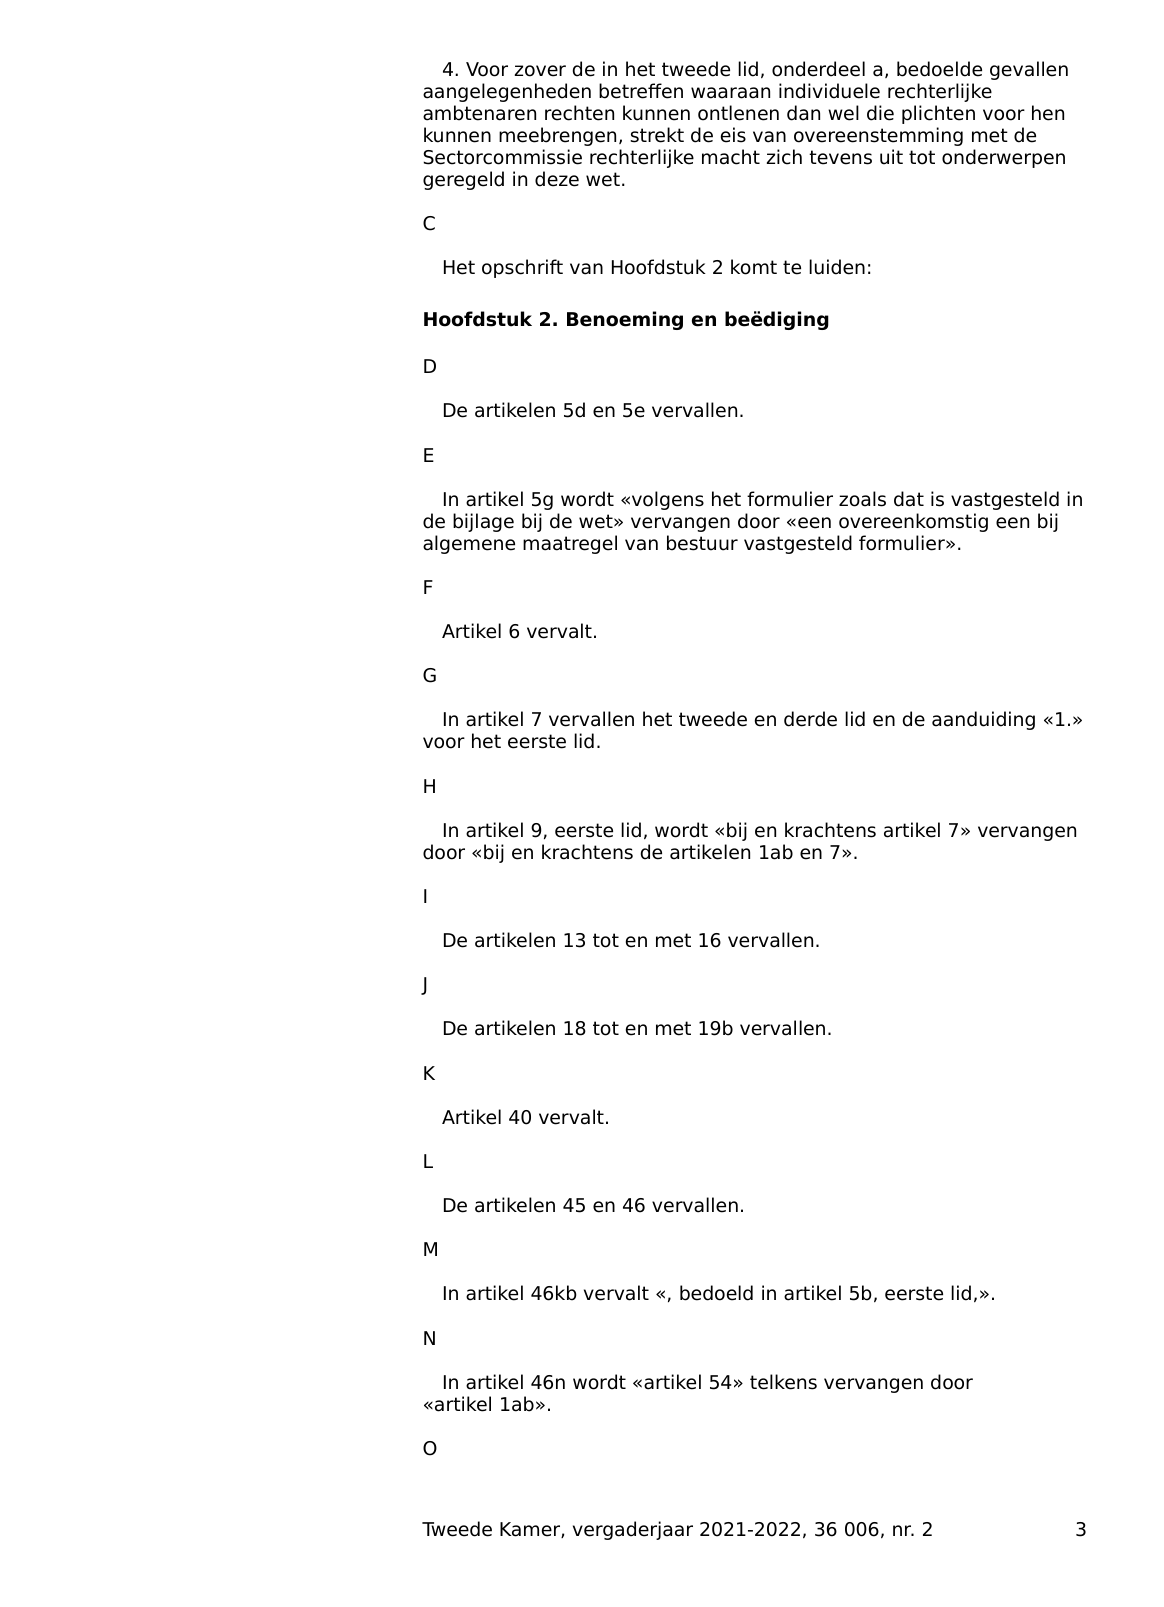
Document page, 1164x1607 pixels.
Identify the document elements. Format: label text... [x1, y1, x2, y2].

text 4. Voor zover de in het tweede lid, onderdeel a, bedoelde gevallen aangelegenheden betreffen waaraan individuele rechterlijke ambtenaren rechten kunnen ontlenen dan wel die plichten voor hen kunnen meebrengen, strekt de eis van overeenstemming met de Sectorcommissie rechterlijke macht zich tevens uit tot onderwerpen geregeld in deze wet. [422, 59, 1087, 191]
text M [422, 1239, 1087, 1261]
text In artikel 9, eerste lid, wordt «bij en krachtens artikel 7» vervangen door «bij en krachtens de artikelen 1ab en 7». [422, 820, 1087, 864]
text In artikel 46kb vervalt «, bedoeld in artikel 5b, eerste lid,». [422, 1283, 1087, 1305]
text E [422, 444, 1087, 467]
text Artikel 40 vervalt. [422, 1107, 1087, 1129]
text O [422, 1438, 1087, 1460]
text J [422, 974, 1087, 996]
text H [422, 776, 1087, 797]
text C [422, 213, 1087, 235]
text De artikelen 13 tot en met 16 vervallen. [422, 930, 1087, 952]
text D [422, 356, 1087, 378]
text In artikel 7 vervallen het tweede en derde lid en de aanduiding «1.» voor het eerste lid. [422, 709, 1087, 753]
text L [422, 1151, 1087, 1173]
text K [422, 1062, 1087, 1084]
text De artikelen 5d en 5e vervallen. [422, 400, 1087, 422]
text In artikel 5g wordt «volgens het formulier zoals dat is vastgesteld in de bijlage bij de wet» vervangen door «een overeenkomstig een bij algemene maatregel van bestuur vastgesteld formulier». [422, 489, 1087, 555]
text In artikel 46n wordt «artikel 54» telkens vervangen door «artikel 1ab». [422, 1372, 1087, 1416]
text De artikelen 18 tot en met 19b vervallen. [422, 1018, 1087, 1040]
subtitle Hoofdstuk 2. Benoeming en beëdiging [422, 309, 1087, 331]
text Artikel 6 vervalt. [422, 621, 1087, 643]
text I [422, 886, 1087, 908]
text De artikelen 45 en 46 vervallen. [422, 1195, 1087, 1217]
text F [422, 577, 1087, 599]
text G [422, 665, 1087, 687]
text Het opschrift van Hoofdstuk 2 komt te luiden: [422, 257, 1087, 279]
text N [422, 1327, 1087, 1349]
